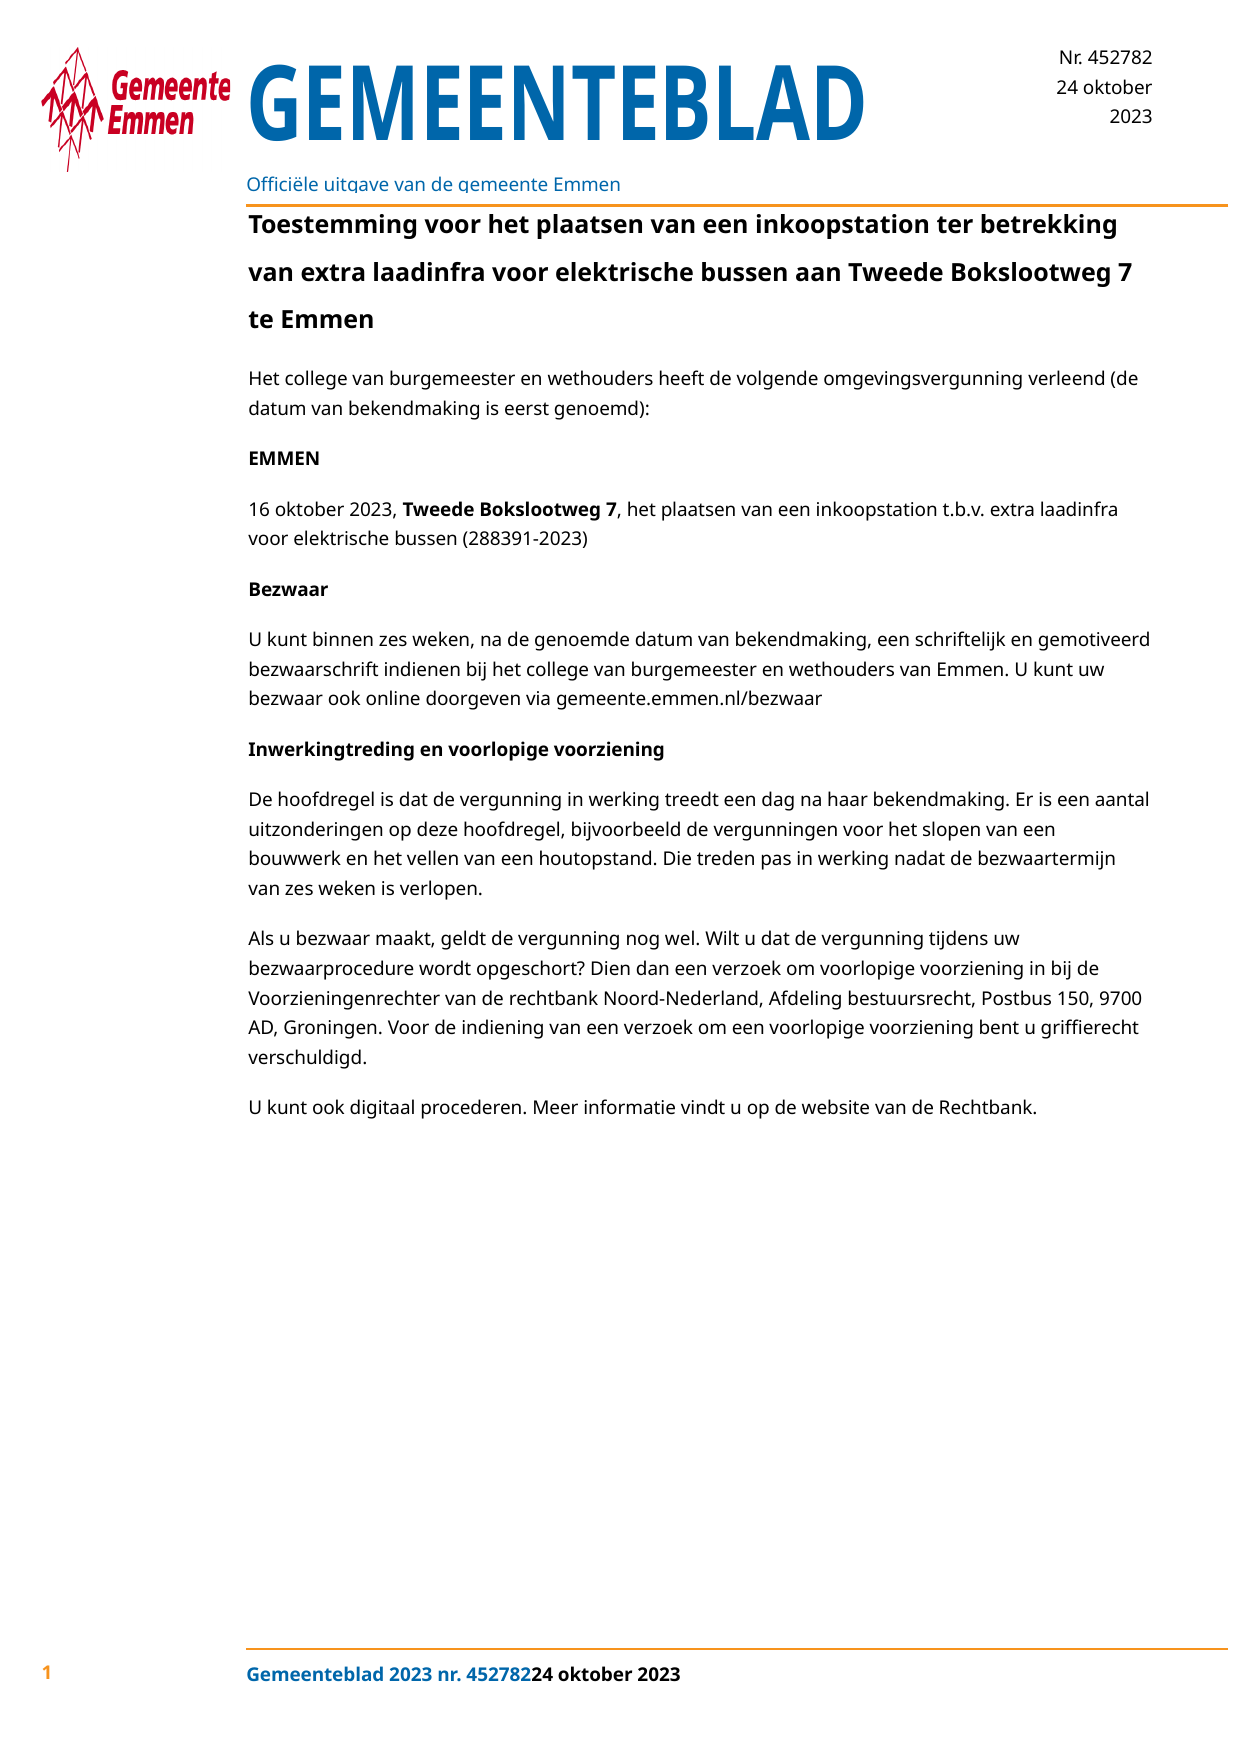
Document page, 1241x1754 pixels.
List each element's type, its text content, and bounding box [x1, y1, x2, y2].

text Bezwaar [248, 576, 1152, 602]
picture [41, 47, 231, 172]
text Als u bezwaar maakt, geldt de vergunning nog wel. Wilt u dat de vergunning tijdens uw bezwaarprocedure wordt opgeschort? Dien dan een verzoek om voorlopige voorziening in bij de Voorzieningenrechter van de rechtbank Noord-Nederland, Afdeling bestuursrecht, Postbus 150, 9700 AD, Groningen. Voor de indiening van een verzoek om een voorlopige voorziening bent u griffierecht verschuldigd. [248, 926, 1152, 1069]
text 16 oktober 2023, Tweede Bokslootweg 7, het plaatsen van een inkoopstation t.b.v. extra laadinfra voor elektrische bussen (288391-2023) [248, 496, 1152, 551]
text EMMEN [248, 446, 1152, 471]
text Het college van burgemeester en wethouders heeft de volgende omgevingsvergunning verleend (de datum van bekendmaking is eerst genoemd): [248, 366, 1152, 421]
text U kunt ook digitaal procederen. Meer informatie vindt u op de website van de Rechtbank. [248, 1094, 1152, 1120]
text U kunt binnen zes weken, na de genoemde datum van bekendmaking, een schriftelijk en gemotiveerd bezwaarschrift indienen bij het college van burgemeester en wethouders van Emmen. U kunt uw bezwaar ook online doorgeven via gemeente.emmen.nl/bezwaar [248, 626, 1152, 711]
text Inwerkingtreding en voorlopige voorziening [248, 736, 1152, 762]
text De hoofdregel is dat de vergunning in werking treedt een dag na haar bekendmaking. Er is een aantal uitzonderingen op deze hoofdregel, bijvoorbeeld de vergunningen voor het slopen van een bouwwerk en het vellen van een houtopstand. Die treden pas in werking nadat de bezwaartermijn van zes weken is verlopen. [248, 786, 1152, 901]
text Toestemming voor het plaatsen van een inkoopstation ter betrekking van extra laadinfra voor elektrische bussen aan Tweede Bokslootweg 7 te Emmen [248, 207, 1152, 336]
